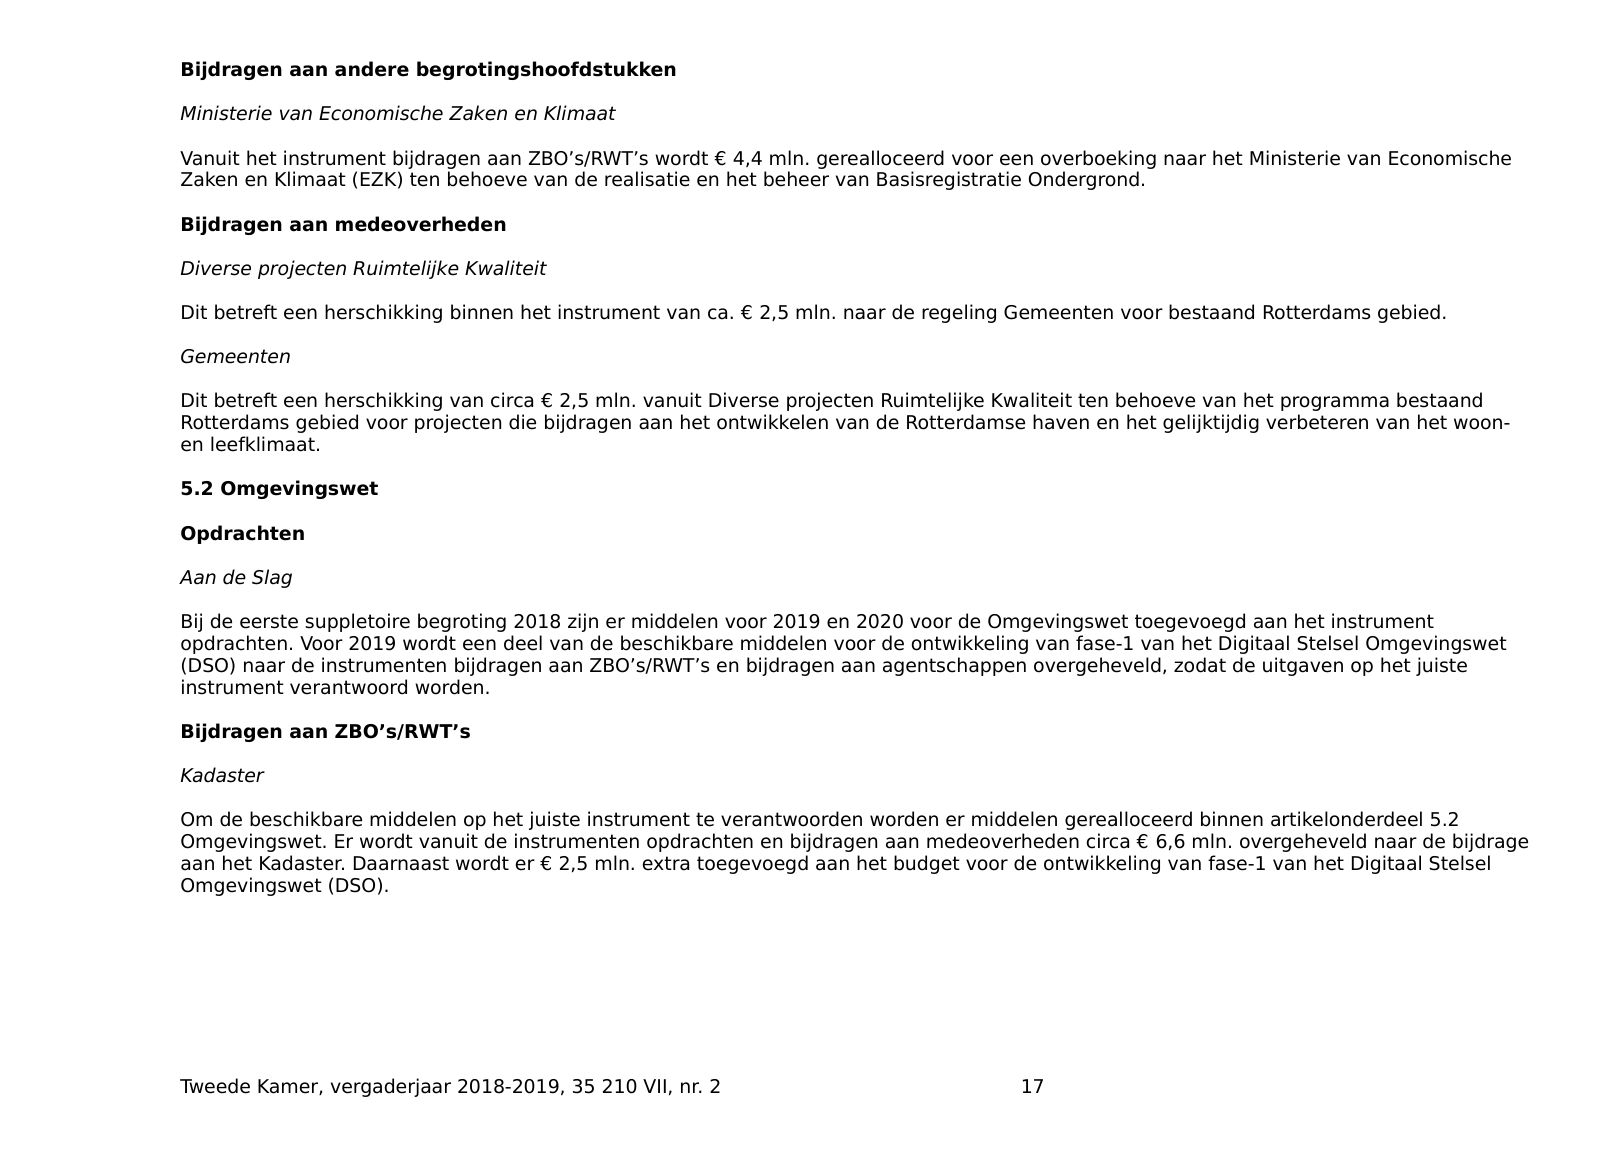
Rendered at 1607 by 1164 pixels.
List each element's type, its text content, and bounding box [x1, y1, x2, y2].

subtitle Diverse projecten Ruimtelijke Kwaliteit [180, 258, 1529, 280]
subtitle Kadaster [180, 765, 1529, 787]
text Vanuit het instrument bijdragen aan ZBO’s/RWT’s wordt € 4,4 mln. gerealloceerd voor een overboeking naar het Ministerie van Economische Zaken en Klimaat (EZK) ten behoeve van de realisatie en het beheer van Basisregistratie Ondergrond. [180, 147, 1529, 191]
subtitle Opdrachten [180, 522, 1529, 544]
subtitle Aan de Slag [180, 567, 1529, 589]
text Dit betreft een herschikking van circa € 2,5 mln. vanuit Diverse projecten Ruimtelijke Kwaliteit ten behoeve van het programma bestaand Rotterdams gebied voor projecten die bijdragen aan het ontwikkelen van de Rotterdamse haven en het gelijktijdig verbeteren van het woon- en leefklimaat. [180, 390, 1529, 456]
subtitle Bijdragen aan andere begrotingshoofdstukken [180, 59, 1529, 81]
subtitle Bijdragen aan medeoverheden [180, 213, 1529, 236]
text Dit betreft een herschikking binnen het instrument van ca. € 2,5 mln. naar de regeling Gemeenten voor bestaand Rotterdams gebied. [180, 302, 1529, 324]
subtitle Gemeenten [180, 346, 1529, 368]
subtitle Ministerie van Economische Zaken en Klimaat [180, 103, 1529, 125]
text Bij de eerste suppletoire begroting 2018 zijn er middelen voor 2019 en 2020 voor de Omgevingswet toegevoegd aan het instrument opdrachten. Voor 2019 wordt een deel van de beschikbare middelen voor de ontwikkeling van fase-1 van het Digitaal Stelsel Omgevingswet (DSO) naar de instrumenten bijdragen aan ZBO’s/RWT’s en bijdragen aan agentschappen overgeheveld, zodat de uitgaven op het juiste instrument verantwoord worden. [180, 611, 1529, 699]
text Om de beschikbare middelen op het juiste instrument te verantwoorden worden er middelen gerealloceerd binnen artikelonderdeel 5.2 Omgevingswet. Er wordt vanuit de instrumenten opdrachten en bijdragen aan medeoverheden circa € 6,6 mln. overgeheveld naar de bijdrage aan het Kadaster. Daarnaast wordt er € 2,5 mln. extra toegevoegd aan het budget voor de ontwikkeling van fase-1 van het Digitaal Stelsel Omgevingswet (DSO). [180, 809, 1529, 897]
subtitle 5.2 Omgevingswet [180, 478, 1529, 500]
subtitle Bijdragen aan ZBO’s/RWT’s [180, 721, 1529, 743]
